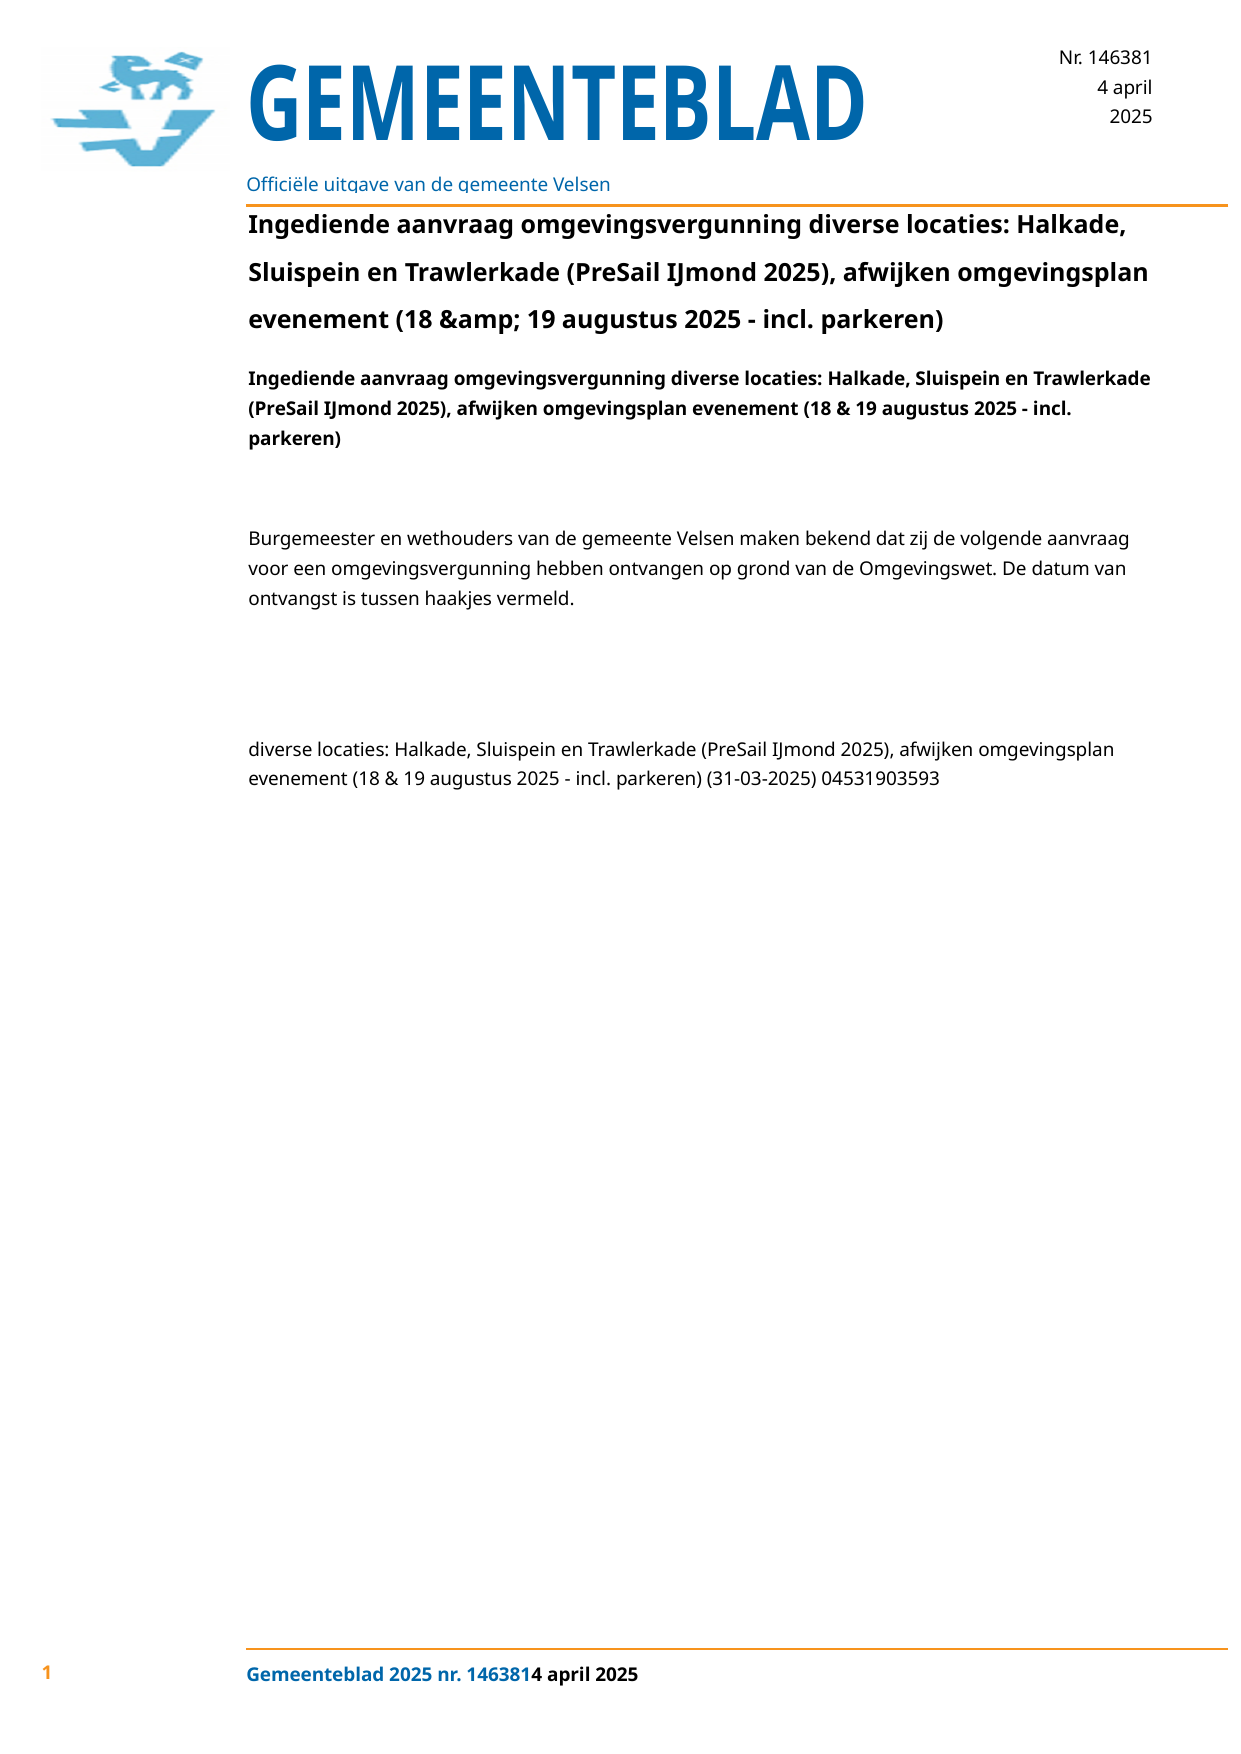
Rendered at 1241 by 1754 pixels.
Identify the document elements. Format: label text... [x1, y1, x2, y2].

text Ingediende aanvraag omgevingsvergunning diverse locaties: Halkade, Sluispein en Trawlerkade (PreSail IJmond 2025), afwijken omgevingsplan evenement (18 &amp; 19 augustus 2025 - incl. parkeren) [248, 207, 1152, 336]
text Burgemeester en wethouders van de gemeente Velsen maken bekend dat zij de volgende aanvraag voor een omgevingsvergunning hebben ontvangen op grond van de Omgevingswet. De datum van ontvangst is tussen haakjes vermeld. [248, 526, 1152, 610]
text Ingediende aanvraag omgevingsvergunning diverse locaties: Halkade, Sluispein en Trawlerkade (PreSail IJmond 2025), afwijken omgevingsplan evenement (18 & 19 augustus 2025 - incl. parkeren) [248, 366, 1152, 450]
picture [41, 47, 231, 172]
text diverse locaties: Halkade, Sluispein en Trawlerkade (PreSail IJmond 2025), afwijken omgevingsplan evenement (18 & 19 augustus 2025 - incl. parkeren) (31-03-2025) 04531903593 [248, 736, 1152, 791]
